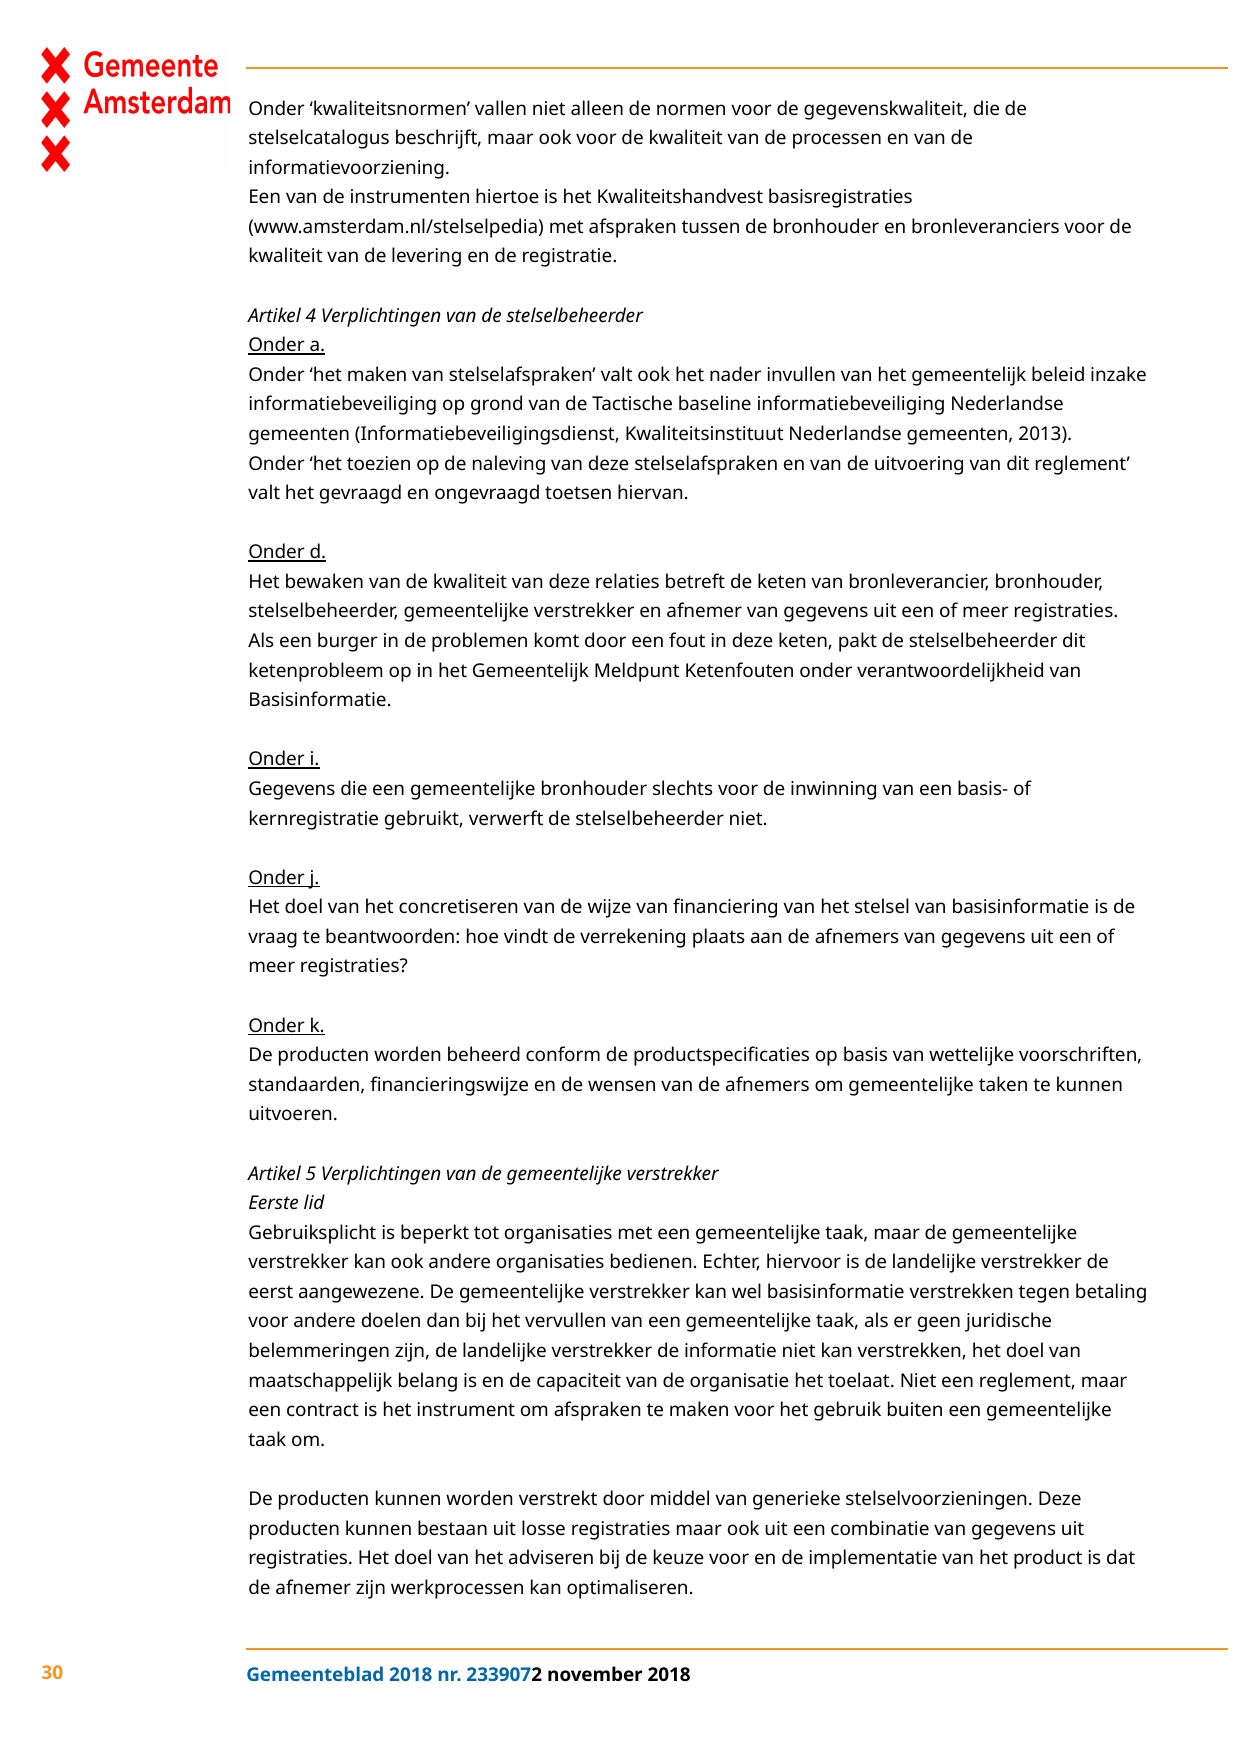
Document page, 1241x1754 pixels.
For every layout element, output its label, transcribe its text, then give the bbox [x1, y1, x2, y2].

text Onder i. [248, 746, 1152, 771]
text Onder k. [248, 1012, 1152, 1038]
text Onder j. [248, 864, 1152, 890]
text Onder a. [248, 331, 1152, 357]
text Eerste lid [248, 1189, 1152, 1215]
text Artikel 4 Verplichtingen van de stelselbeheerder [248, 302, 1152, 328]
text Onder ‘het maken van stelselafspraken’ valt ook het nader invullen van het gemeentelijk beleid inzake informatiebeveiliging op grond van de Tactische baseline informatiebeveiliging Nederlandse gemeenten (Informatiebeveiligingsdienst, Kwaliteitsinstituut Nederlandse gemeenten, 2013). [248, 361, 1152, 446]
text Artikel 5 Verplichtingen van de gemeentelijke verstrekker [248, 1160, 1152, 1186]
text Als een burger in de problemen komt door een fout in deze keten, pakt de stelselbeheerder dit ketenprobleem op in het Gemeentelijk Meldpunt Ketenfouten onder verantwoordelijkheid van Basisinformatie. [248, 627, 1152, 712]
text De producten worden beheerd conform de productspecificaties op basis van wettelijke voorschriften, standaarden, financieringswijze en de wensen van de afnemers om gemeentelijke taken te kunnen uitvoeren. [248, 1041, 1152, 1126]
text Gegevens die een gemeentelijke bronhouder slechts voor de inwinning van een basis- of kernregistratie gebruikt, verwerft de stelselbeheerder niet. [248, 775, 1152, 831]
text Onder d. [248, 538, 1152, 564]
text Een van de instrumenten hiertoe is het Kwaliteitshandvest basisregistraties (www.amsterdam.nl/stelselpedia) met afspraken tussen de bronhouder en bronleveranciers voor de kwaliteit van de levering en de registratie. [248, 183, 1152, 268]
text Onder ‘het toezien op de naleving van deze stelselafspraken en van de uitvoering van dit reglement’ valt het gevraagd en ongevraagd toetsen hiervan. [248, 450, 1152, 505]
picture [41, 47, 231, 172]
text Het bewaken van de kwaliteit van deze relaties betreft de keten van bronleverancier, bronhouder, stelselbeheerder, gemeentelijke verstrekker en afnemer van gegevens uit een of meer registraties. [248, 568, 1152, 623]
text De producten kunnen worden verstrekt door middel van generieke stelselvoorzieningen. Deze producten kunnen bestaan uit losse registraties maar ook uit een combinatie van gegevens uit registraties. Het doel van het adviseren bij de keuze voor en de implementatie van het product is dat de afnemer zijn werkprocessen kan optimaliseren. [248, 1485, 1152, 1600]
text Onder ‘kwaliteitsnormen’ vallen niet alleen de normen voor de gegevenskwaliteit, die de stelselcatalogus beschrijft, maar ook voor de kwaliteit van de processen en van de informatievoorziening. [248, 95, 1152, 180]
text Gebruiksplicht is beperkt tot organisaties met een gemeentelijke taak, maar de gemeentelijke verstrekker kan ook andere organisaties bedienen. Echter, hiervoor is de landelijke verstrekker de eerst aangewezene. De gemeentelijke verstrekker kan wel basisinformatie verstrekken tegen betaling voor andere doelen dan bij het vervullen van een gemeentelijke taak, als er geen juridische belemmeringen zijn, de landelijke verstrekker de informatie niet kan verstrekken, het doel van maatschappelijk belang is en de capaciteit van de organisatie het toelaat. Niet een reglement, maar een contract is het instrument om afspraken te maken voor het gebruik buiten een gemeentelijke taak om. [248, 1219, 1152, 1452]
text Het doel van het concretiseren van de wijze van financiering van het stelsel van basisinformatie is de vraag te beantwoorden: hoe vindt de verrekening plaats aan de afnemers van gegevens uit een of meer registraties? [248, 893, 1152, 978]
